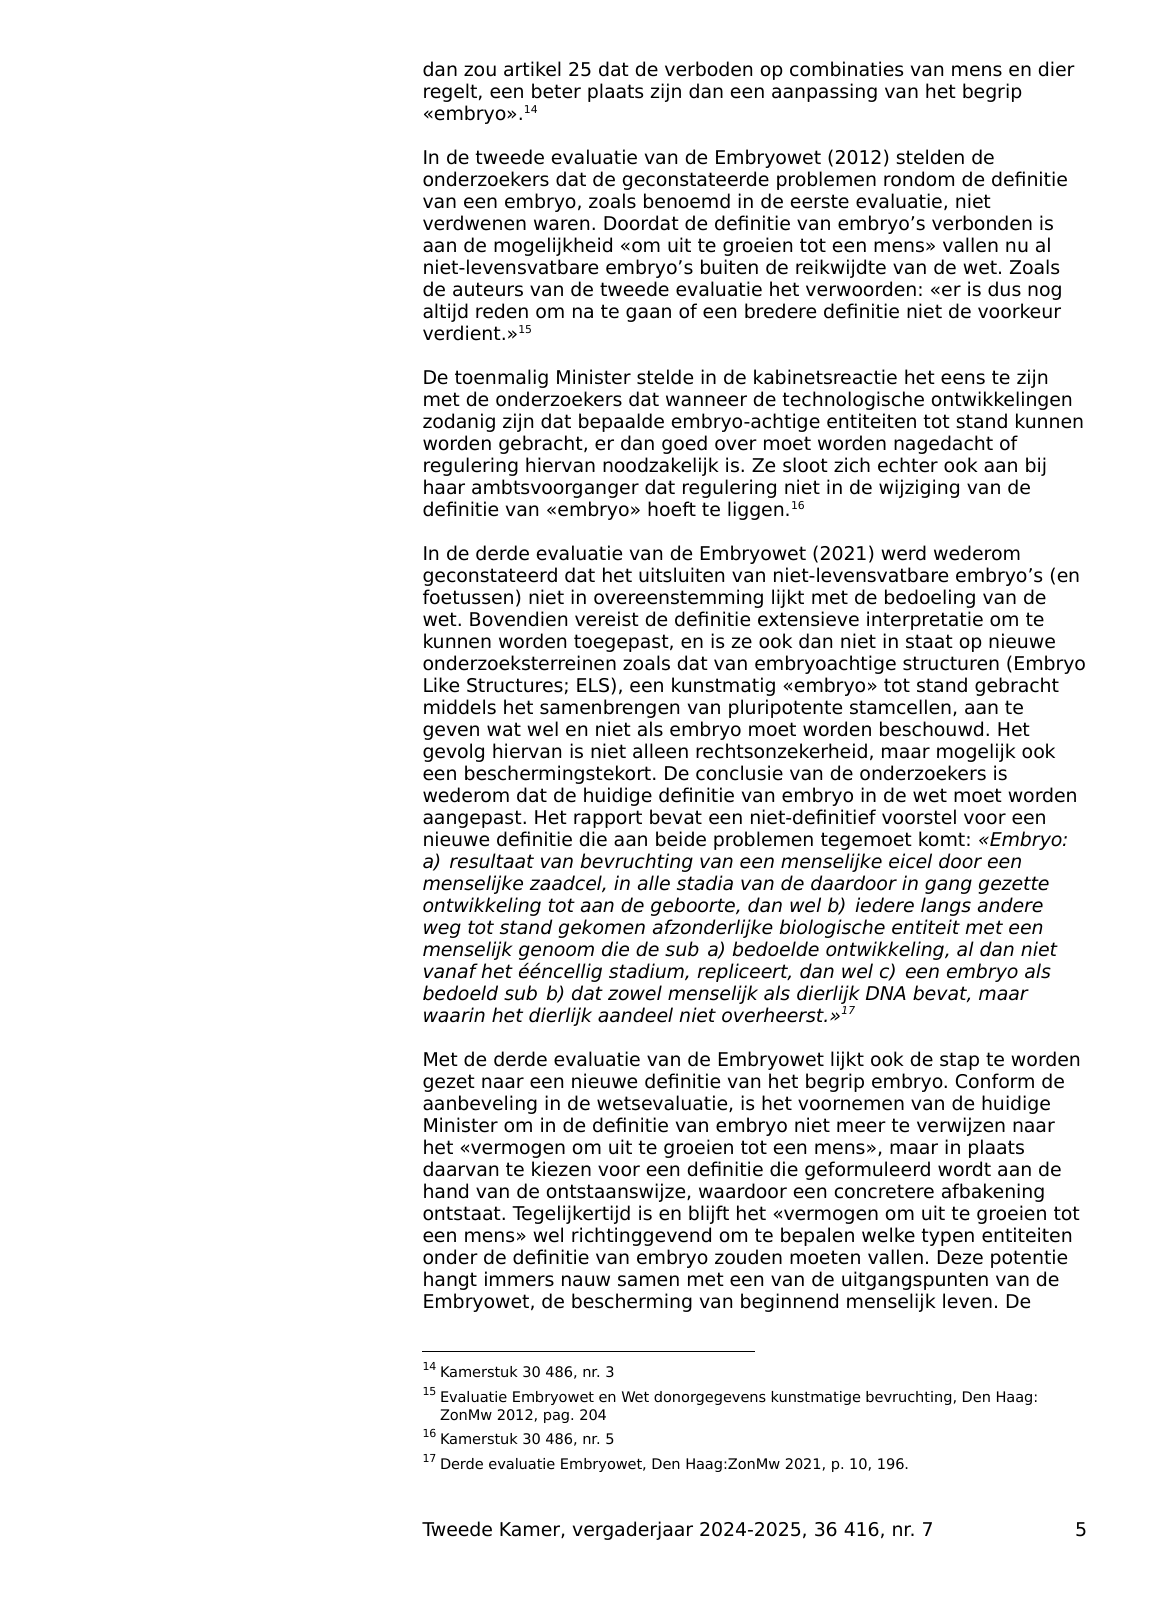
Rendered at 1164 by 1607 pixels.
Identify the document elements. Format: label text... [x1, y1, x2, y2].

text dan zou artikel 25 dat de verboden op combinaties van mens en dier regelt, een beter plaats zijn dan een aanpassing van het begrip «embryo». [422, 59, 1087, 125]
text Evaluatie Embryowet en Wet donorgegevens kunstmatige bevruchting, Den Haag: ZonMw 2012, pag. 204 [422, 1385, 1087, 1424]
text Kamerstuk 30 486, nr. 5 [422, 1427, 1087, 1449]
text In de derde evaluatie van de Embryowet (2021) werd wederom geconstateerd dat het uitsluiten van niet-levensvatbare embryo’s (en foetussen) niet in overeenstemming lijkt met de bedoeling van de wet. Bovendien vereist de definitie extensieve interpretatie om te kunnen worden toegepast, en is ze ook dan niet in staat op nieuwe onderzoeksterreinen zoals dat van embryoachtige structuren (Embryo Like Structures; ELS), een kunstmatig «embryo» tot stand gebracht middels het samenbrengen van pluripotente stamcellen, aan te geven wat wel en niet als embryo moet worden beschouwd. Het gevolg hiervan is niet alleen rechtsonzekerheid, maar mogelijk ook een beschermingstekort. De conclusie van de onderzoekers is wederom dat de huidige definitie van embryo in de wet moet worden aangepast. Het rapport bevat een niet-definitief voorstel voor een nieuwe definitie die aan beide problemen tegemoet komt: «Embryo: a) resultaat van bevruchting van een menselijke eicel door een menselijke zaadcel, in alle stadia van de daardoor in gang gezette ontwikkeling tot aan de geboorte, dan wel b) iedere langs andere weg tot stand gekomen afzonderlijke biologische entiteit met een menselijk genoom die de sub a) bedoelde ontwikkeling, al dan niet vanaf het ééncellig stadium, repliceert, dan wel c) een embryo als bedoeld sub b) dat zowel menselijk als dierlijk DNA bevat, maar waarin het dierlijk aandeel niet overheerst.» [422, 543, 1087, 1027]
text Derde evaluatie Embryowet, Den Haag:ZonMw 2021, p. 10, 196. [422, 1452, 1087, 1474]
text In de tweede evaluatie van de Embryowet (2012) stelden de onderzoekers dat de geconstateerde problemen rondom de definitie van een embryo, zoals benoemd in de eerste evaluatie, niet verdwenen waren. Doordat de definitie van embryo’s verbonden is aan de mogelijkheid «om uit te groeien tot een mens» vallen nu al niet-levensvatbare embryo’s buiten de reikwijdte van de wet. Zoals de auteurs van de tweede evaluatie het verwoorden: «er is dus nog altijd reden om na te gaan of een bredere definitie niet de voorkeur verdient.» [422, 147, 1087, 345]
text Met de derde evaluatie van de Embryowet lijkt ook de stap te worden gezet naar een nieuwe definitie van het begrip embryo. Conform de aanbeveling in de wetsevaluatie, is het voornemen van de huidige Minister om in de definitie van embryo niet meer te verwijzen naar het «vermogen om uit te groeien tot een mens», maar in plaats daarvan te kiezen voor een definitie die geformuleerd wordt aan de hand van de ontstaanswijze, waardoor een concretere afbakening ontstaat. Tegelijkertijd is en blijft het «vermogen om uit te groeien tot een mens» wel richtinggevend om te bepalen welke typen entiteiten onder de definitie van embryo zouden moeten vallen. Deze potentie hangt immers nauw samen met een van de uitgangspunten van de Embryowet, de bescherming van beginnend menselijk leven. De [422, 1049, 1087, 1313]
text Kamerstuk 30 486, nr. 3 [422, 1360, 1087, 1382]
text De toenmalig Minister stelde in de kabinetsreactie het eens te zijn met de onderzoekers dat wanneer de technologische ontwikkelingen zodanig zijn dat bepaalde embryo-achtige entiteiten tot stand kunnen worden gebracht, er dan goed over moet worden nagedacht of regulering hiervan noodzakelijk is. Ze sloot zich echter ook aan bij haar ambtsvoorganger dat regulering niet in de wijziging van de definitie van «embryo» hoeft te liggen. [422, 367, 1087, 521]
